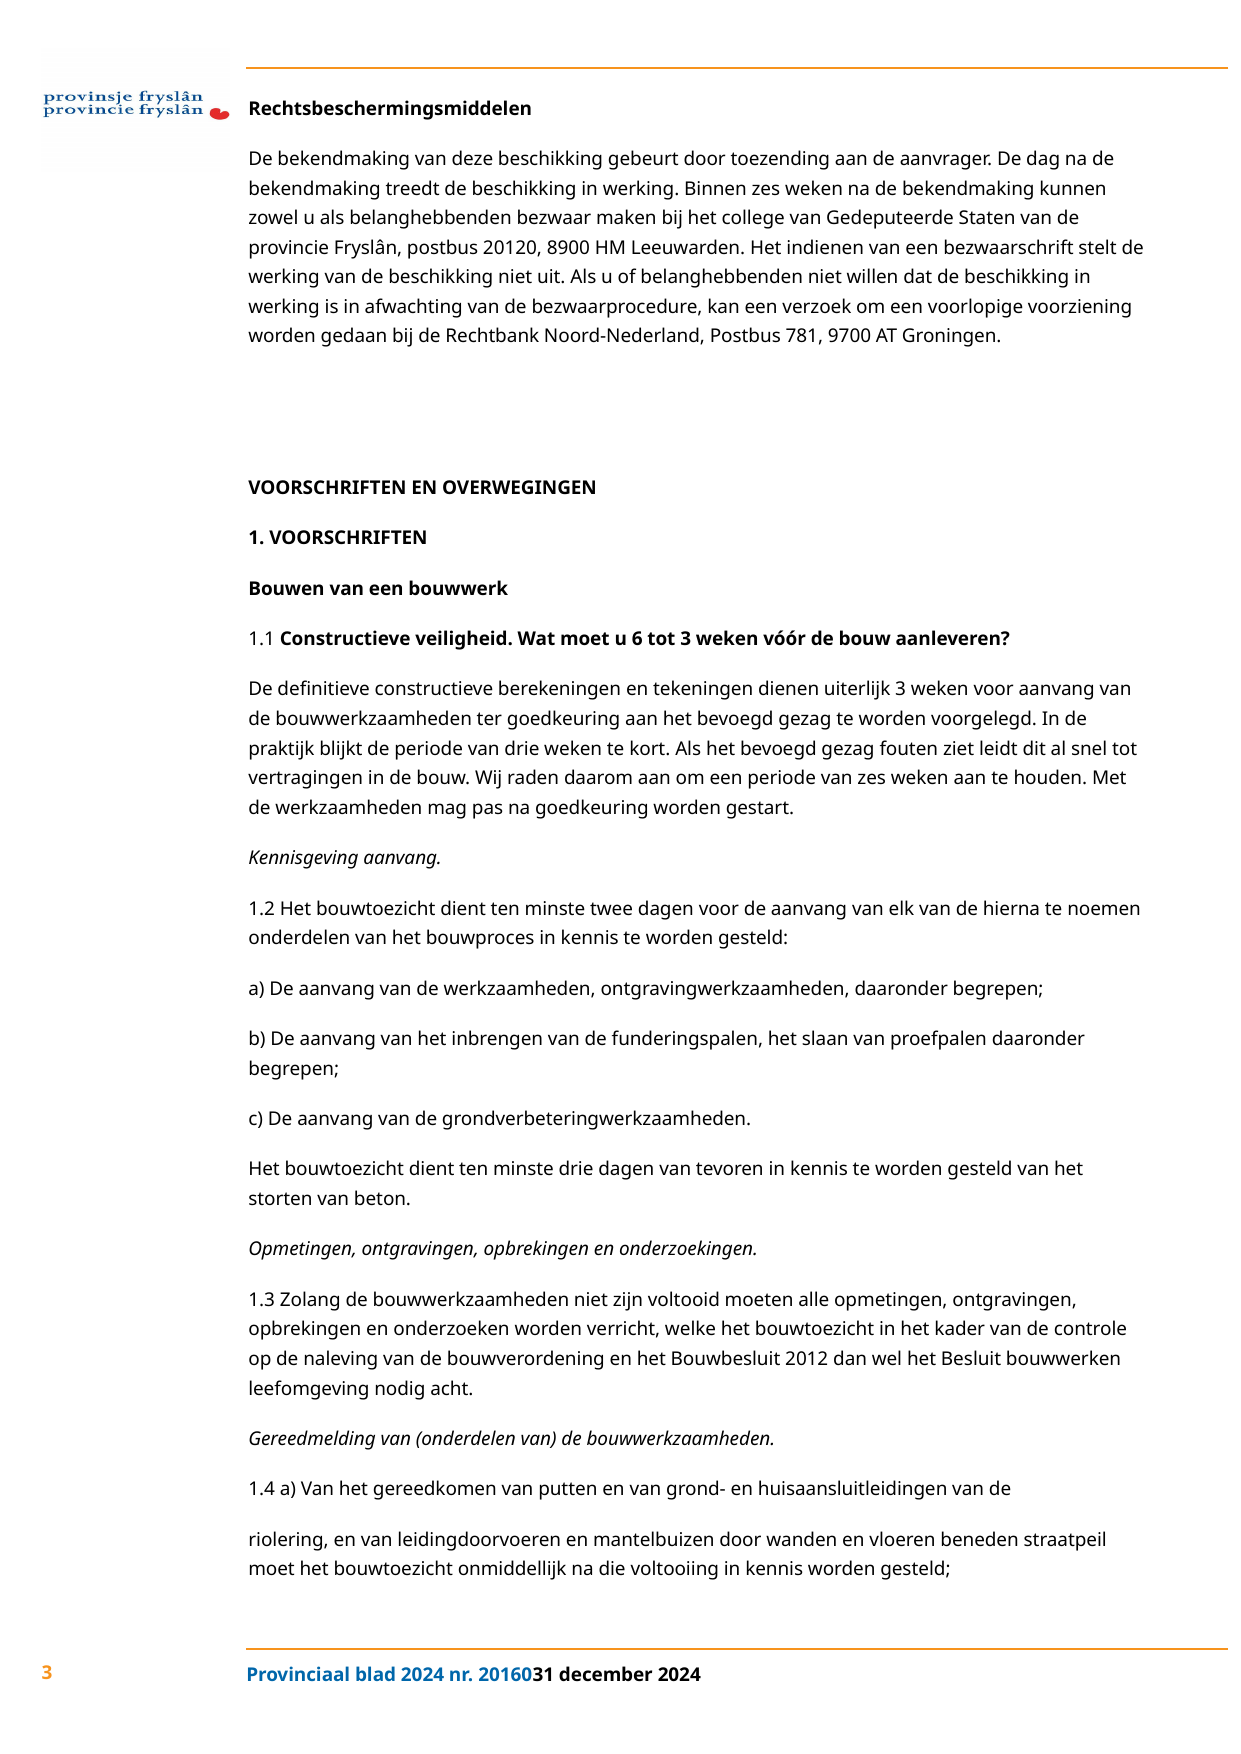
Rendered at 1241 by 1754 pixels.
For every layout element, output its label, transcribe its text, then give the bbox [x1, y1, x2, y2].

text Kennisgeving aanvang. [248, 844, 1152, 870]
text 1.3 Zolang de bouwwerkzaamheden niet zijn voltooid moeten alle opmetingen, ontgravingen, opbrekingen en onderzoeken worden verricht, welke het bouwtoezicht in het kader van de controle op de naleving van de bouwverordening en het Bouwbesluit 2012 dan wel het Besluit bouwwerken leefomgeving nodig acht. [248, 1286, 1152, 1401]
text Bouwen van een bouwwerk [248, 575, 1152, 601]
text VOORSCHRIFTEN EN OVERWEGINGEN [248, 474, 1152, 500]
text 1.4 a) Van het gereedkomen van putten en van grond- en huisaansluitleidingen van de [248, 1476, 1152, 1501]
text 1. VOORSCHRIFTEN [248, 524, 1152, 550]
text b) De aanvang van het inbrengen van de funderingspalen, het slaan van proefpalen daaronder begrepen; [248, 1025, 1152, 1081]
text Het bouwtoezicht dient ten minste drie dagen van tevoren in kennis te worden gesteld van het storten van beton. [248, 1156, 1152, 1211]
text Gereedmelding van (onderdelen van) de bouwwerkzaamheden. [248, 1425, 1152, 1451]
text a) De aanvang van de werkzaamheden, ontgravingwerkzaamheden, daaronder begrepen; [248, 975, 1152, 1001]
text 1.2 Het bouwtoezicht dient ten minste twee dagen voor de aanvang van elk van de hierna te noemen onderdelen van het bouwproces in kennis te worden gesteld: [248, 895, 1152, 950]
picture [41, 47, 231, 172]
text 1.1 Constructieve veiligheid. Wat moet u 6 tot 3 weken vóór de bouw aanleveren? [248, 625, 1152, 651]
text Rechtsbeschermingsmiddelen [248, 95, 1152, 121]
text De definitieve constructieve berekeningen en tekeningen dienen uiterlijk 3 weken voor aanvang van de bouwwerkzaamheden ter goedkeuring aan het bevoegd gezag te worden voorgelegd. In de praktijk blijkt de periode van drie weken te kort. Als het bevoegd gezag fouten ziet leidt dit al snel tot vertragingen in de bouw. Wij raden daarom aan om een periode van zes weken aan te houden. Met de werkzaamheden mag pas na goedkeuring worden gestart. [248, 676, 1152, 820]
text De bekendmaking van deze beschikking gebeurt door toezending aan de aanvrager. De dag na de bekendmaking treedt de beschikking in werking. Binnen zes weken na de bekendmaking kunnen zowel u als belanghebbenden bezwaar maken bij het college van Gedeputeerde Staten van de provincie Fryslân, postbus 20120, 8900 HM Leeuwarden. Het indienen van een bezwaarschrift stelt de werking van de beschikking niet uit. Als u of belanghebbenden niet willen dat de beschikking in werking is in afwachting van de bezwaarprocedure, kan een verzoek om een voorlopige voorziening worden gedaan bij de Rechtbank Noord-Nederland, Postbus 781, 9700 AT Groningen. [248, 145, 1152, 348]
text riolering, en van leidingdoorvoeren en mantelbuizen door wanden en vloeren beneden straatpeil moet het bouwtoezicht onmiddellijk na die voltooiing in kennis worden gesteld; [248, 1526, 1152, 1581]
text c) De aanvang van de grondverbeteringwerkzaamheden. [248, 1105, 1152, 1131]
text Opmetingen, ontgravingen, opbrekingen en onderzoekingen. [248, 1236, 1152, 1261]
